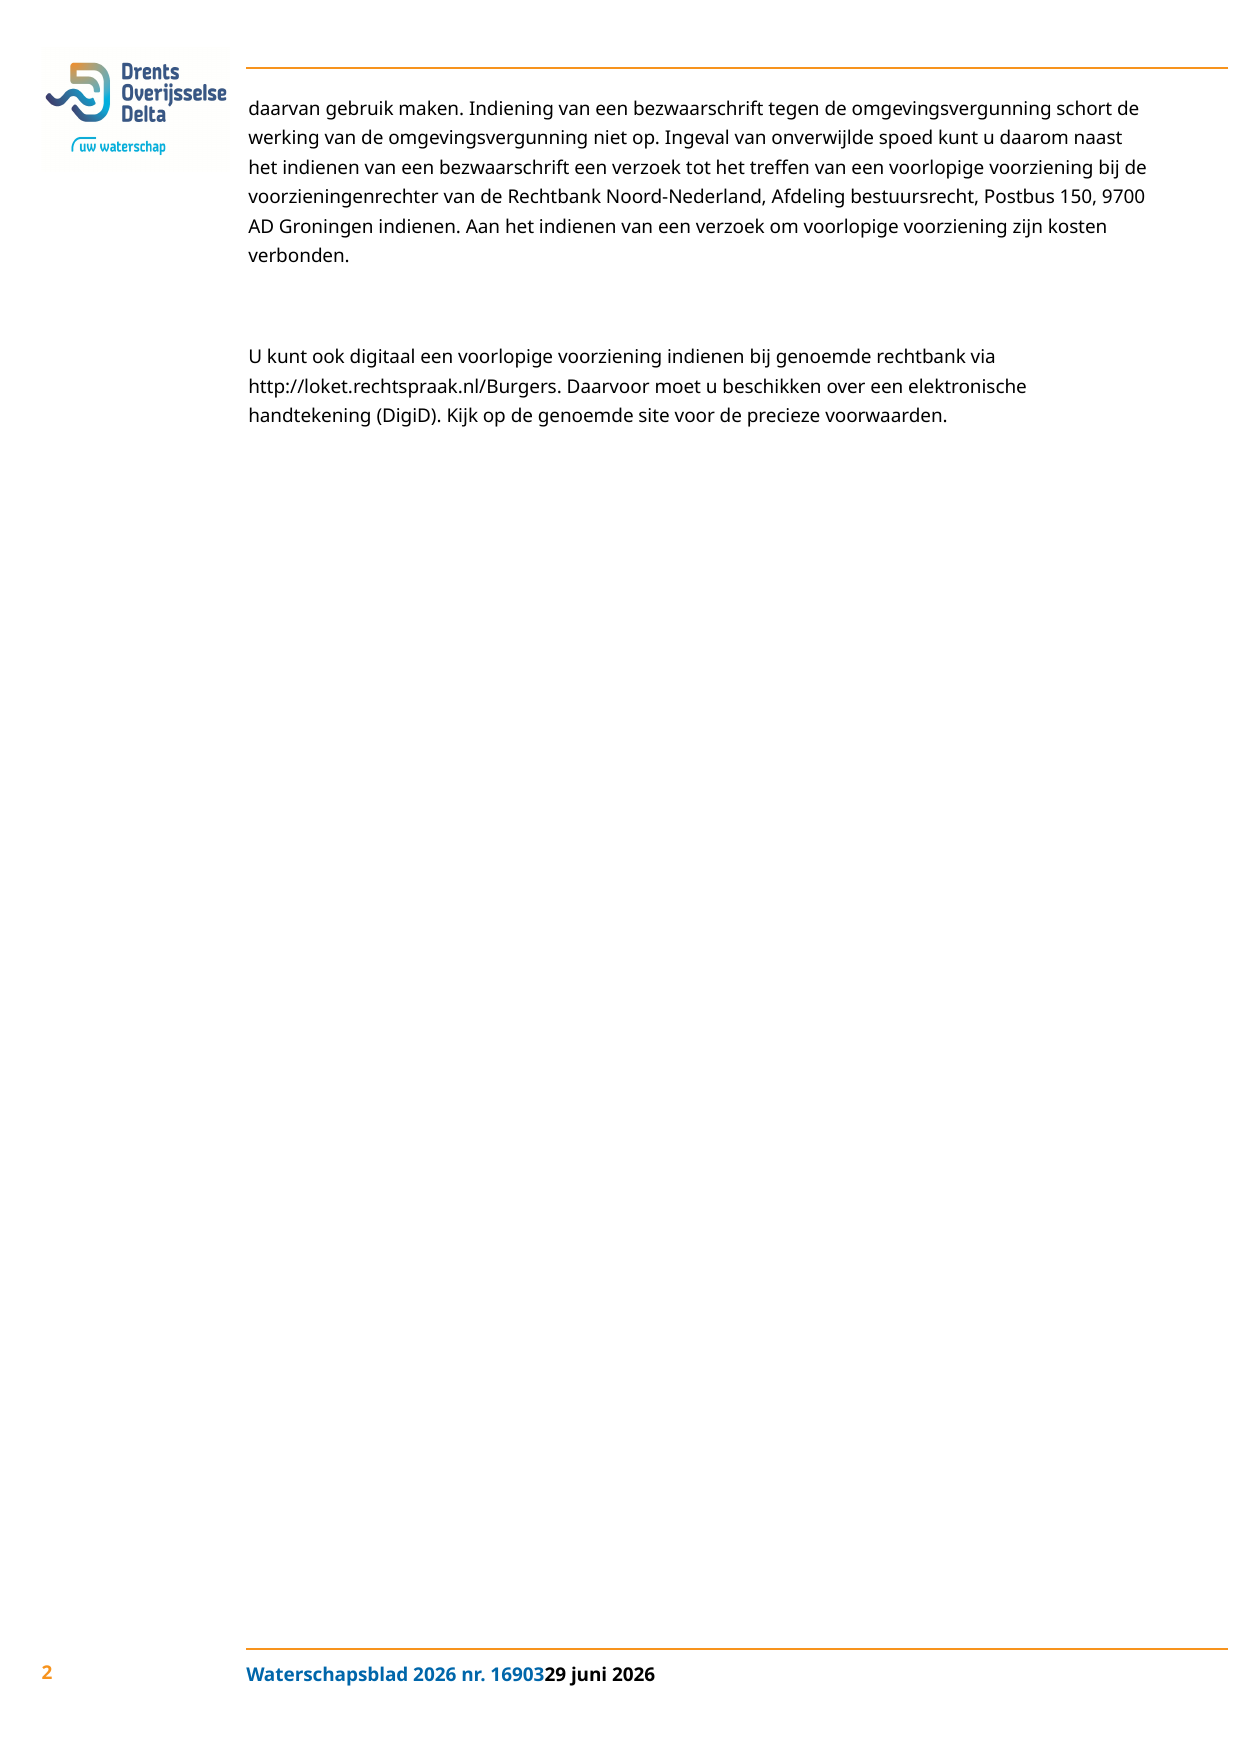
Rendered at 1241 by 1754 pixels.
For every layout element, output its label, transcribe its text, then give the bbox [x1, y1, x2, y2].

picture [41, 47, 231, 172]
text daarvan gebruik maken. Indiening van een bezwaarschrift tegen de omgevingsvergunning schort de werking van de omgevingsvergunning niet op. Ingeval van onverwijlde spoed kunt u daarom naast het indienen van een bezwaarschrift een verzoek tot het treffen van een voorlopige voorziening bij de voorzieningenrechter van de Rechtbank Noord-Nederland, Afdeling bestuursrecht, Postbus 150, 9700 AD Groningen indienen. Aan het indienen van een verzoek om voorlopige voorziening zijn kosten verbonden. [248, 95, 1152, 268]
text U kunt ook digitaal een voorlopige voorziening indienen bij genoemde rechtbank via http://loket.rechtspraak.nl/Burgers. Daarvoor moet u beschikken over een elektronische handtekening (DigiD). Kijk op de genoemde site voor de precieze voorwaarden. [248, 343, 1152, 428]
